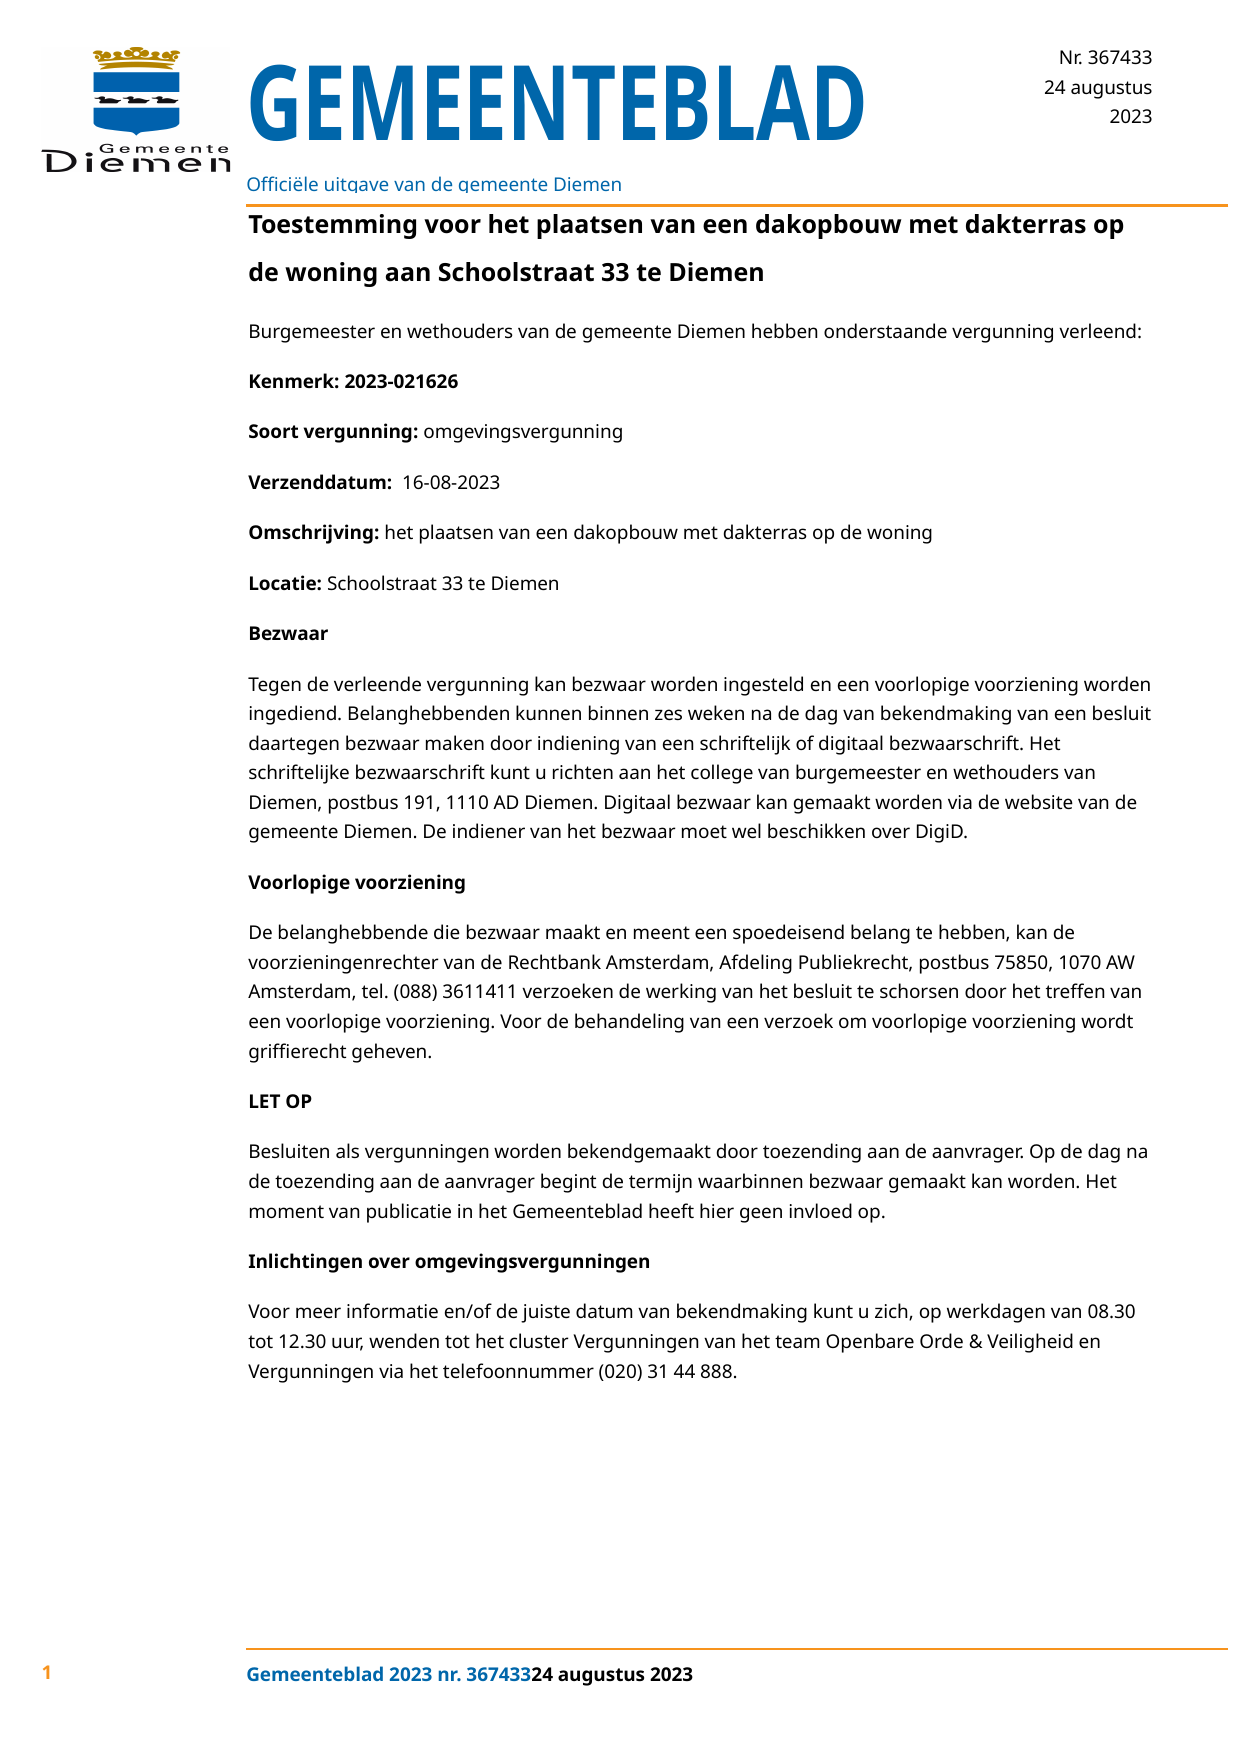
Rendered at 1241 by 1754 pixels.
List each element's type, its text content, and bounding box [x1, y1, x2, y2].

text Besluiten als vergunningen worden bekendgemaakt door toezending aan de aanvrager. Op de dag na de toezending aan de aanvrager begint de termijn waarbinnen bezwaar gemaakt kan worden. Het moment van publicatie in het Gemeenteblad heeft hier geen invloed op. [248, 1139, 1152, 1224]
text Toestemming voor het plaatsen van een dakopbouw met dakterras op de woning aan Schoolstraat 33 te Diemen [248, 207, 1152, 288]
text Voorlopige voorziening [248, 869, 1152, 895]
text Burgemeester en wethouders van de gemeente Diemen hebben onderstaande vergunning verleend: [248, 318, 1152, 344]
text Soort vergunning: omgevingsvergunning [248, 419, 1152, 444]
text LET OP [248, 1088, 1152, 1114]
text Omschrijving: het plaatsen van een dakopbouw met dakterras op de woning [248, 519, 1152, 545]
text Bezwaar [248, 620, 1152, 646]
text Locatie: Schoolstraat 33 te Diemen [248, 570, 1152, 596]
text Inlichtingen over omgevingsvergunningen [248, 1248, 1152, 1274]
text Voor meer informatie en/of de juiste datum van bekendmaking kunt u zich, op werkdagen van 08.30 tot 12.30 uur, wenden tot het cluster Vergunningen van het team Openbare Orde & Veiligheid en Vergunningen via het telefoonnummer (020) 31 44 888. [248, 1299, 1152, 1384]
picture [41, 47, 231, 172]
text De belanghebbende die bezwaar maakt en meent een spoedeisend belang te hebben, kan de voorzieningenrechter van de Rechtbank Amsterdam, Afdeling Publiekrecht, postbus 75850, 1070 AW Amsterdam, tel. (088) 3611411 verzoeken de werking van het besluit te schorsen door het treffen van een voorlopige voorziening. Voor de behandeling van een verzoek om voorlopige voorziening wordt griffierecht geheven. [248, 919, 1152, 1064]
text Tegen de verleende vergunning kan bezwaar worden ingesteld en een voorlopige voorziening worden ingediend. Belanghebbenden kunnen binnen zes weken na de dag van bekendmaking van een besluit daartegen bezwaar maken door indiening van een schriftelijk of digitaal bezwaarschrift. Het schriftelijke bezwaarschrift kunt u richten aan het college van burgemeester en wethouders van Diemen, postbus 191, 1110 AD Diemen. Digitaal bezwaar kan gemaakt worden via de website van de gemeente Diemen. De indiener van het bezwaar moet wel beschikken over DigiD. [248, 671, 1152, 844]
text Verzenddatum: 16-08-2023 [248, 469, 1152, 495]
text Kenmerk: 2023-021626 [248, 368, 1152, 394]
